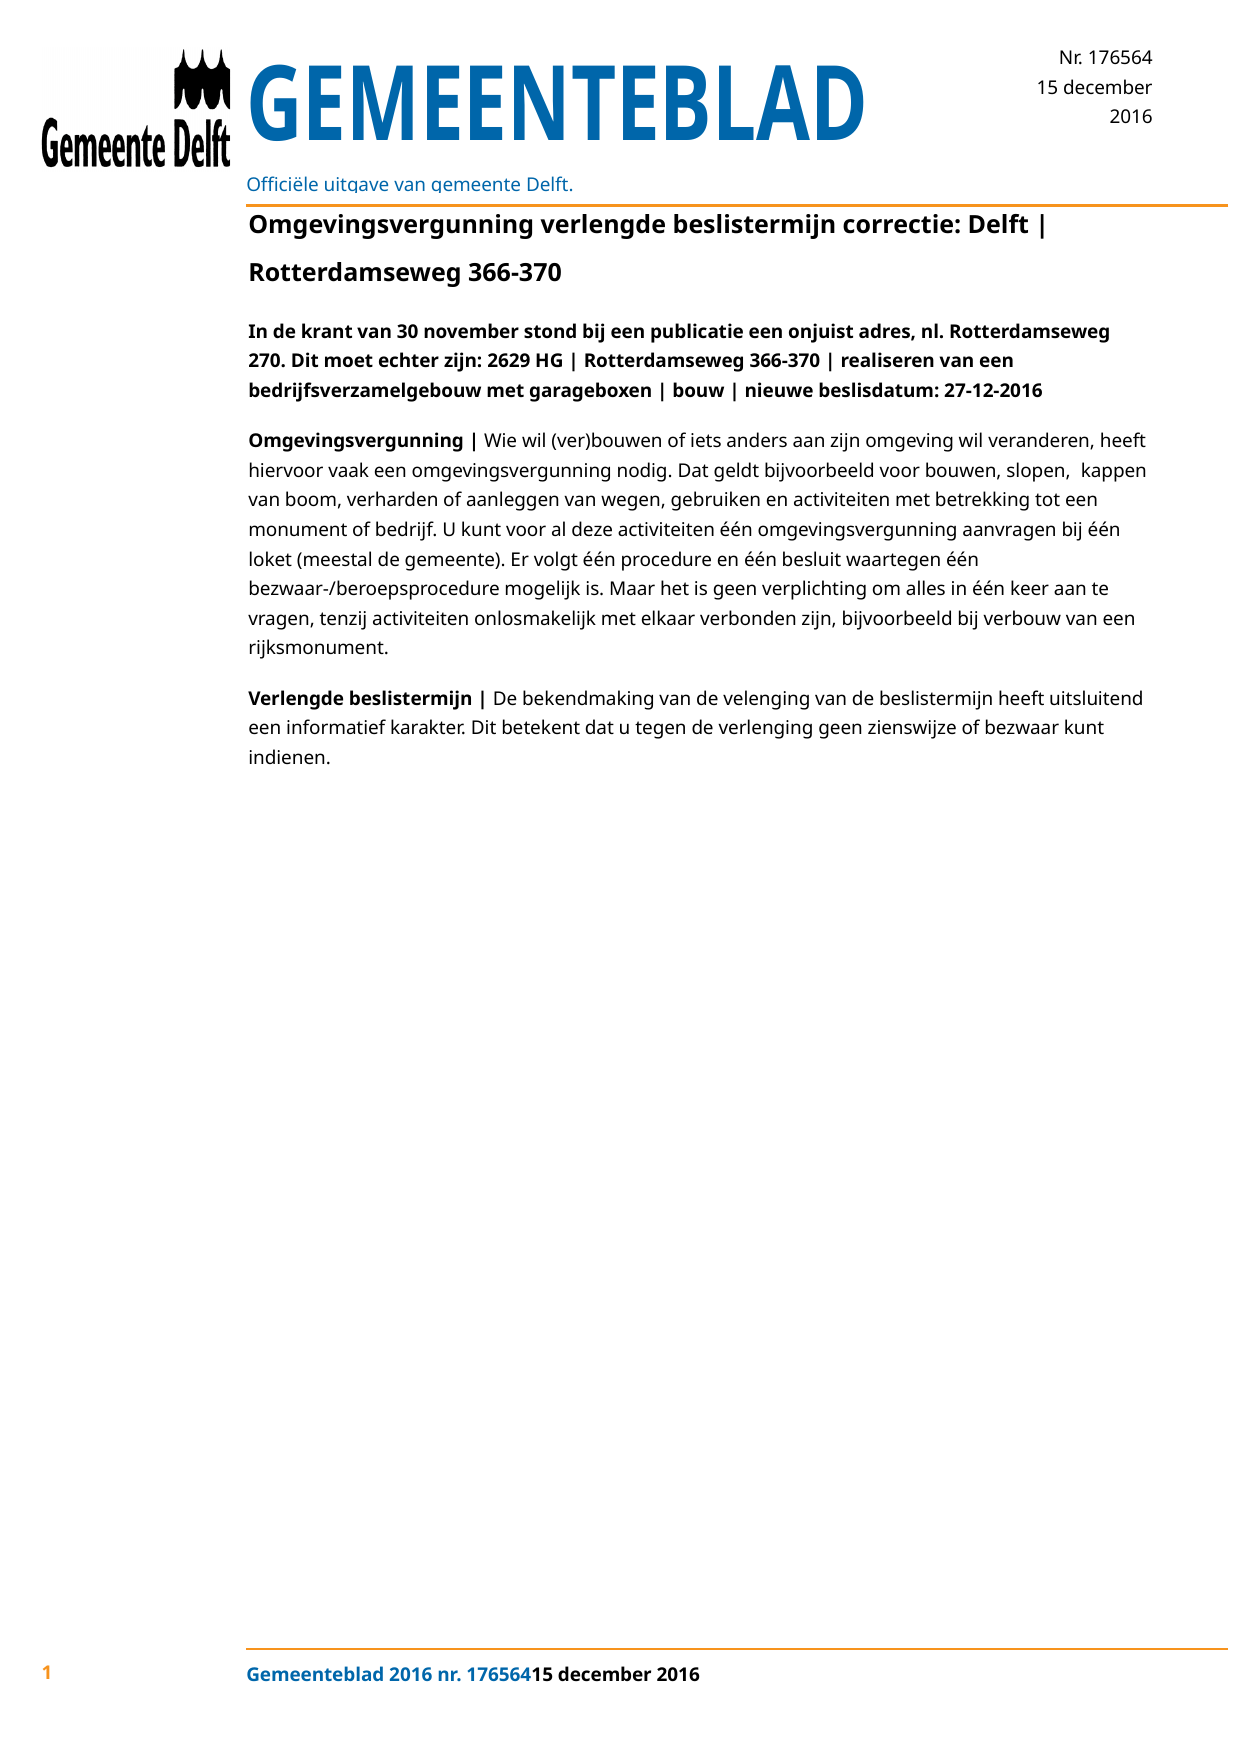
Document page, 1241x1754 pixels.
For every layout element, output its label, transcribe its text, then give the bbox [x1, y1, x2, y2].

text Verlengde beslistermijn | De bekendmaking van de velenging van de beslistermijn heeft uitsluitend een informatief karakter. Dit betekent dat u tegen de verlenging geen zienswijze of bezwaar kunt indienen. [248, 685, 1152, 770]
text Omgevingsvergunning | Wie wil (ver)bouwen of iets anders aan zijn omgeving wil veranderen, heeft hiervoor vaak een omgevingsvergunning nodig. Dat geldt bijvoorbeeld voor bouwen, slopen, kappen van boom, verharden of aanleggen van wegen, gebruiken en activiteiten met betrekking tot een monument of bedrijf. U kunt voor al deze activiteiten één omgevingsvergunning aanvragen bij één loket (meestal de gemeente). Er volgt één procedure en één besluit waartegen één bezwaar-/beroepsprocedure mogelijk is. Maar het is geen verplichting om alles in één keer aan te vragen, tenzij activiteiten onlosmakelijk met elkaar verbonden zijn, bijvoorbeeld bij verbouw van een rijksmonument. [248, 427, 1152, 660]
text Omgevingsvergunning verlengde beslistermijn correctie: Delft | Rotterdamseweg 366-370 [248, 207, 1152, 288]
picture [41, 47, 231, 172]
text In de krant van 30 november stond bij een publicatie een onjuist adres, nl. Rotterdamseweg 270. Dit moet echter zijn: 2629 HG | Rotterdamseweg 366-370 | realiseren van een bedrijfsverzamelgebouw met garageboxen | bouw | nieuwe beslisdatum: 27-12-2016 [248, 318, 1152, 403]
